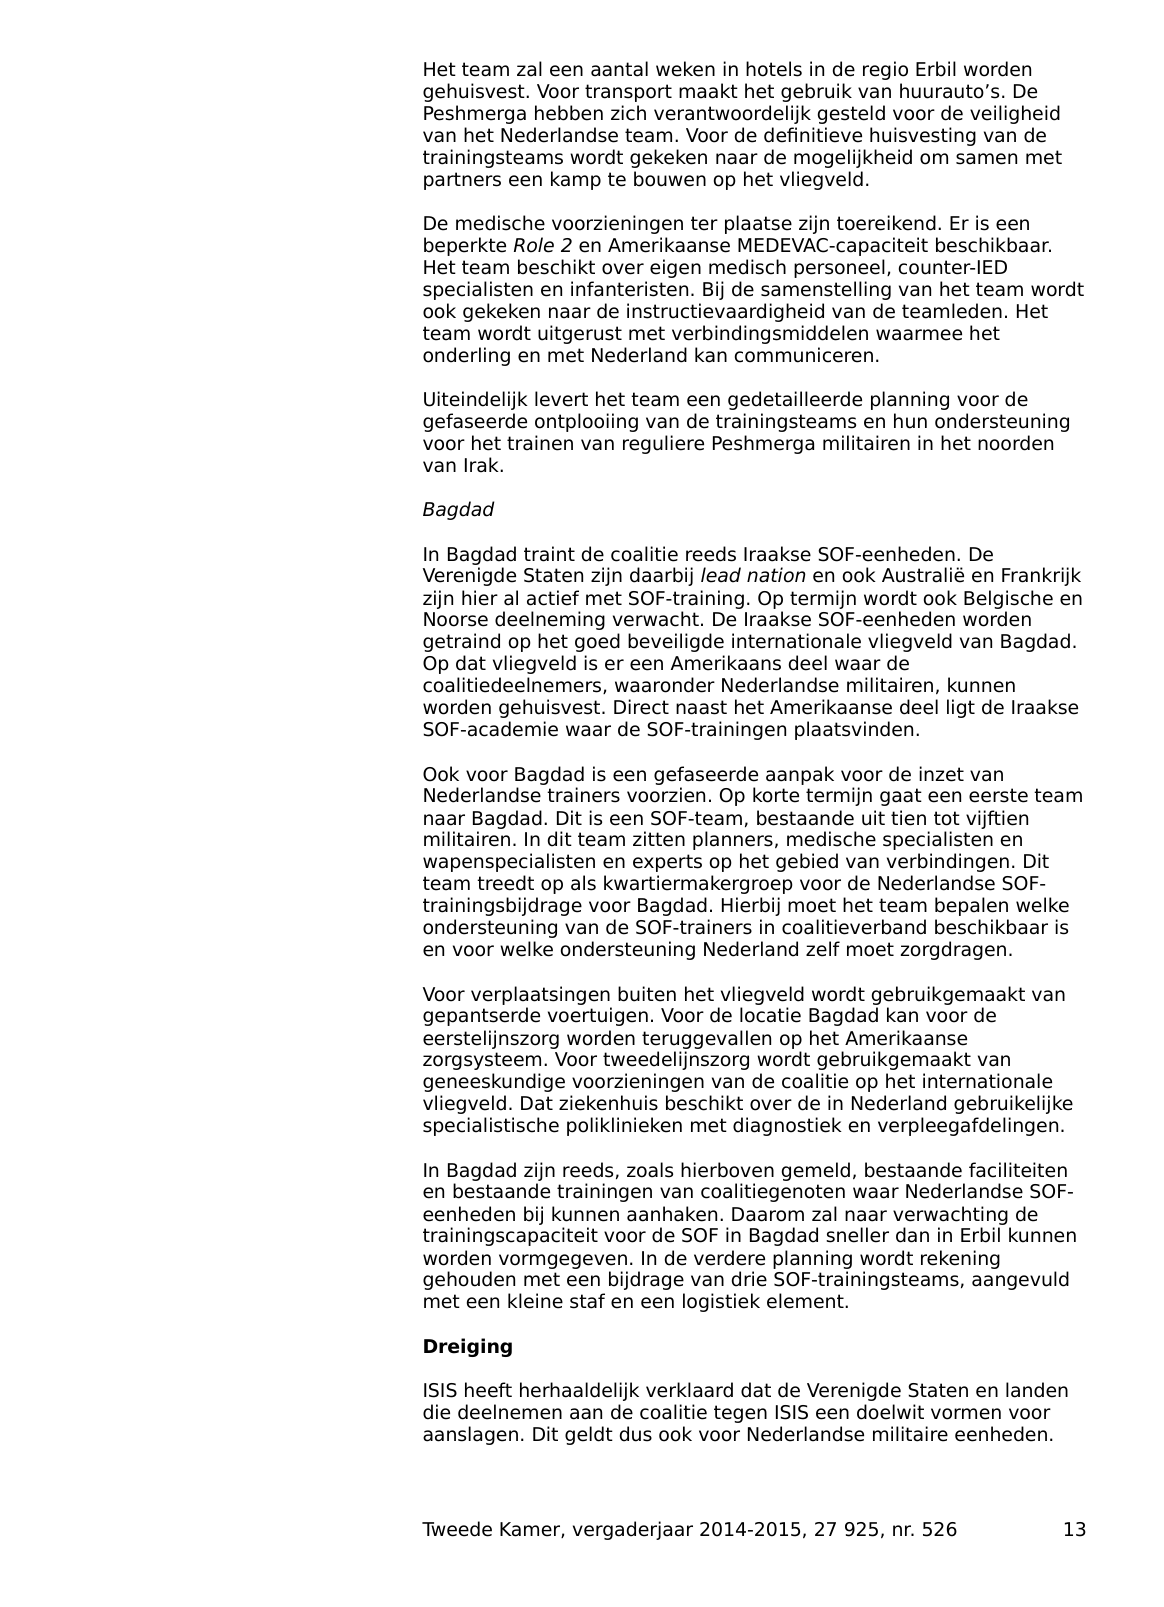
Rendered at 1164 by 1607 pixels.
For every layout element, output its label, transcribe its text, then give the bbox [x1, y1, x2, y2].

text In Bagdad traint de coalitie reeds Iraakse SOF-eenheden. De Verenigde Staten zijn daarbij lead nation en ook Australië en Frankrijk zijn hier al actief met SOF-training. Op termijn wordt ook Belgische en Noorse deelneming verwacht. De Iraakse SOF-eenheden worden getraind op het goed beveiligde internationale vliegveld van Bagdad. Op dat vliegveld is er een Amerikaans deel waar de coalitiedeelnemers, waaronder Nederlandse militairen, kunnen worden gehuisvest. Direct naast het Amerikaanse deel ligt de Iraakse SOF-academie waar de SOF-trainingen plaatsvinden. [422, 543, 1087, 741]
text Uiteindelijk levert het team een gedetailleerde planning voor de gefaseerde ontplooiing van de trainingsteams en hun ondersteuning voor het trainen van reguliere Peshmerga militairen in het noorden van Irak. [422, 389, 1087, 477]
text De medische voorzieningen ter plaatse zijn toereikend. Er is een beperkte Role 2 en Amerikaanse MEDEVAC-capaciteit beschikbaar. Het team beschikt over eigen medisch personeel, counter-IED specialisten en infanteristen. Bij de samenstelling van het team wordt ook gekeken naar de instructievaardigheid van de teamleden. Het team wordt uitgerust met verbindingsmiddelen waarmee het onderling en met Nederland kan communiceren. [422, 213, 1087, 367]
subtitle Dreiging [422, 1336, 1087, 1357]
text Het team zal een aantal weken in hotels in de regio Erbil worden gehuisvest. Voor transport maakt het gebruik van huurauto’s. De Peshmerga hebben zich verantwoordelijk gesteld voor de veiligheid van het Nederlandse team. Voor de definitieve huisvesting van de trainingsteams wordt gekeken naar de mogelijkheid om samen met partners een kamp te bouwen op het vliegveld. [422, 59, 1087, 191]
subtitle Bagdad [422, 499, 1087, 521]
text Voor verplaatsingen buiten het vliegveld wordt gebruikgemaakt van gepantserde voertuigen. Voor de locatie Bagdad kan voor de eerstelijnszorg worden teruggevallen op het Amerikaanse zorgsysteem. Voor tweedelijnszorg wordt gebruikgemaakt van geneeskundige voorzieningen van de coalitie op het internationale vliegveld. Dat ziekenhuis beschikt over de in Nederland gebruikelijke specialistische poliklinieken met diagnostiek en verpleegafdelingen. [422, 983, 1087, 1137]
text In Bagdad zijn reeds, zoals hierboven gemeld, bestaande faciliteiten en bestaande trainingen van coalitiegenoten waar Nederlandse SOF-eenheden bij kunnen aanhaken. Daarom zal naar verwachting de trainingscapaciteit voor de SOF in Bagdad sneller dan in Erbil kunnen worden vormgegeven. In de verdere planning wordt rekening gehouden met een bijdrage van drie SOF-trainingsteams, aangevuld met een kleine staf en een logistiek element. [422, 1159, 1087, 1313]
text ISIS heeft herhaaldelijk verklaard dat de Verenigde Staten en landen die deelnemen aan de coalitie tegen ISIS een doelwit vormen voor aanslagen. Dit geldt dus ook voor Nederlandse militaire eenheden. [422, 1380, 1087, 1446]
text Ook voor Bagdad is een gefaseerde aanpak voor de inzet van Nederlandse trainers voorzien. Op korte termijn gaat een eerste team naar Bagdad. Dit is een SOF-team, bestaande uit tien tot vijftien militairen. In dit team zitten planners, medische specialisten en wapenspecialisten en experts op het gebied van verbindingen. Dit team treedt op als kwartiermakergroep voor de Nederlandse SOF-trainingsbijdrage voor Bagdad. Hierbij moet het team bepalen welke ondersteuning van de SOF-trainers in coalitieverband beschikbaar is en voor welke ondersteuning Nederland zelf moet zorgdragen. [422, 763, 1087, 961]
